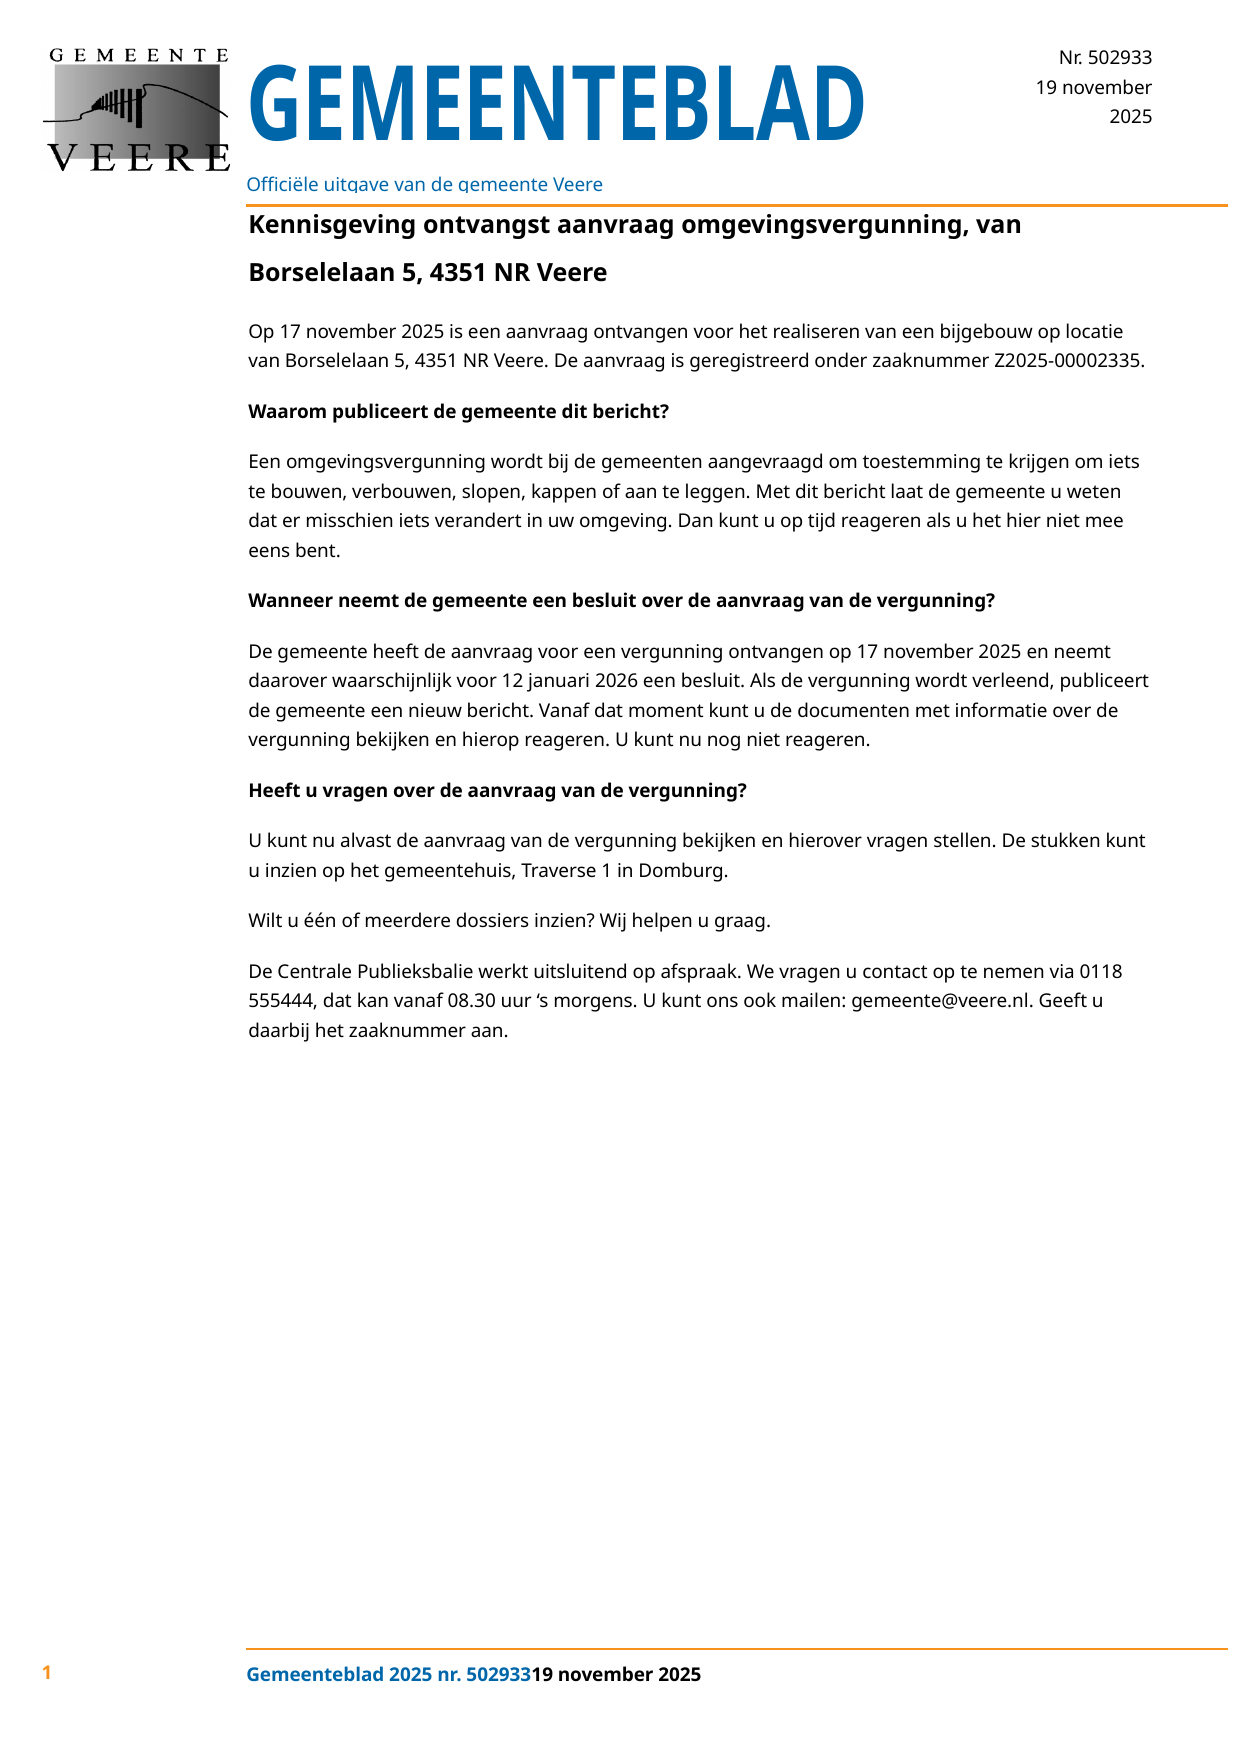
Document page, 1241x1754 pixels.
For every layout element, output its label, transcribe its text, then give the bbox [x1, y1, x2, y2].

text Op 17 november 2025 is een aanvraag ontvangen voor het realiseren van een bijgebouw op locatie van Borselelaan 5, 4351 NR Veere. De aanvraag is geregistreerd onder zaaknummer Z2025-00002335. [248, 318, 1152, 373]
text Een omgevingsvergunning wordt bij de gemeenten aangevraagd om toestemming te krijgen om iets te bouwen, verbouwen, slopen, kappen of aan te leggen. Met dit bericht laat de gemeente u weten dat er misschien iets verandert in uw omgeving. Dan kunt u op tijd reageren als u het hier niet mee eens bent. [248, 448, 1152, 563]
text Wanneer neemt de gemeente een besluit over de aanvraag van de vergunning? [248, 587, 1152, 613]
text Kennisgeving ontvangst aanvraag omgevingsvergunning, van Borselelaan 5, 4351 NR Veere [248, 207, 1152, 288]
text Wilt u één of meerdere dossiers inzien? Wij helpen u graag. [248, 907, 1152, 933]
text Waarom publiceert de gemeente dit bericht? [248, 398, 1152, 424]
picture [41, 47, 231, 172]
text De gemeente heeft de aanvraag voor een vergunning ontvangen op 17 november 2025 en neemt daarover waarschijnlijk voor 12 januari 2026 een besluit. Als de vergunning wordt verleend, publiceert de gemeente een nieuw bericht. Vanaf dat moment kunt u de documenten met informatie over de vergunning bekijken en hierop reageren. U kunt nu nog niet reageren. [248, 638, 1152, 752]
text De Centrale Publieksbalie werkt uitsluitend op afspraak. We vragen u contact op te nemen via 0118 555444, dat kan vanaf 08.30 uur ‘s morgens. U kunt ons ook mailen: gemeente@veere.nl. Geeft u daarbij het zaaknummer aan. [248, 958, 1152, 1043]
text U kunt nu alvast de aanvraag van de vergunning bekijken en hierover vragen stellen. De stukken kunt u inzien op het gemeentehuis, Traverse 1 in Domburg. [248, 827, 1152, 883]
text Heeft u vragen over de aanvraag van de vergunning? [248, 777, 1152, 803]
